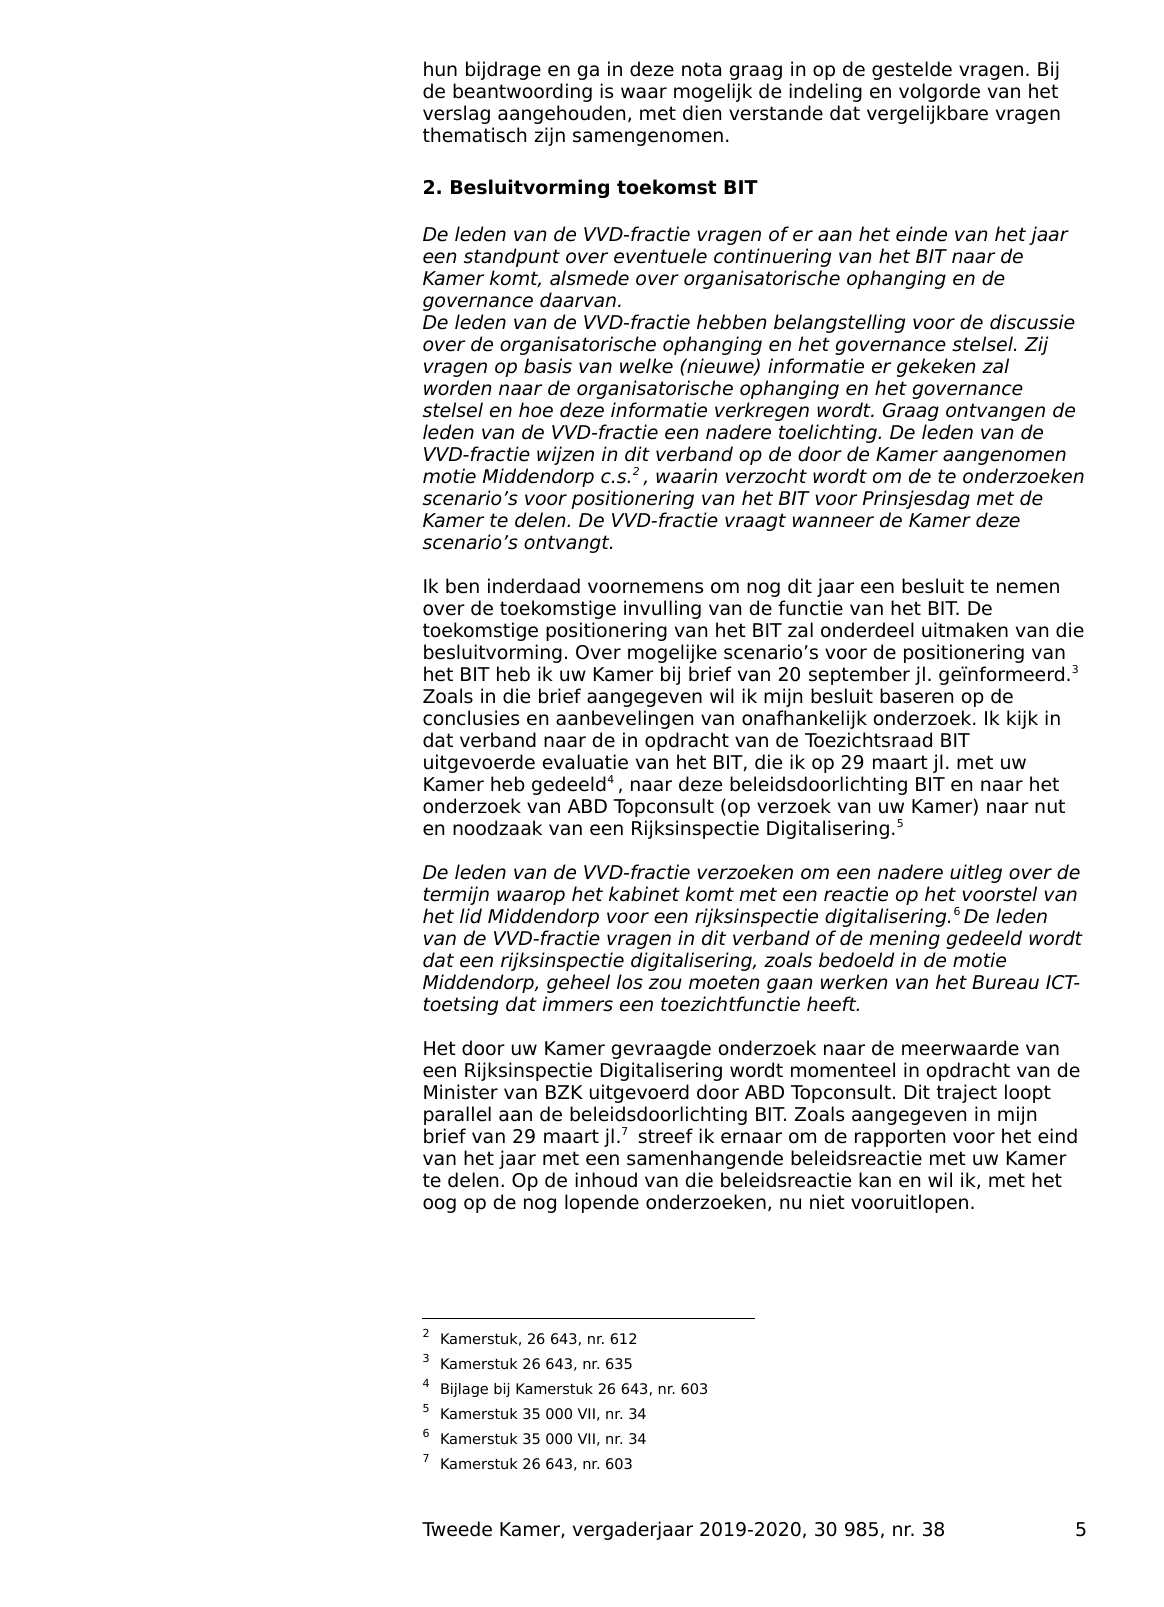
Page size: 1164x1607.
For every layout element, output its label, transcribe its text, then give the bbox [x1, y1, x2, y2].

text Kamerstuk 35 000 VII, nr. 34 [422, 1402, 1087, 1424]
text Het door uw Kamer gevraagde onderzoek naar de meerwaarde van een Rijksinspectie Digitalisering wordt momenteel in opdracht van de Minister van BZK uitgevoerd door ABD Topconsult. Dit traject loopt parallel aan de beleidsdoorlichting BIT. Zoals aangegeven in mijn brief van 29 maart jl. streef ik ernaar om de rapporten voor het eind van het jaar met een samenhangende beleidsreactie met uw Kamer te delen. Op de inhoud van die beleidsreactie kan en wil ik, met het oog op de nog lopende onderzoeken, nu niet vooruitlopen. [422, 1038, 1087, 1214]
subtitle 2. Besluitvorming toekomst BIT [422, 177, 1087, 199]
text Zoals in die brief aangegeven wil ik mijn besluit baseren op de conclusies en aanbevelingen van onafhankelijk onderzoek. Ik kijk in dat verband naar de in opdracht van de Toezichtsraad BIT uitgevoerde evaluatie van het BIT, die ik op 29 maart jl. met uw Kamer heb gedeeld, naar deze beleidsdoorlichting BIT en naar het onderzoek van ABD Topconsult (op verzoek van uw Kamer) naar nut en noodzaak van een Rijksinspectie Digitalisering. [422, 686, 1087, 839]
text Kamerstuk 26 643, nr. 635 [422, 1352, 1087, 1374]
text Ik ben inderdaad voornemens om nog dit jaar een besluit te nemen over de toekomstige invulling van de functie van het BIT. De toekomstige positionering van het BIT zal onderdeel uitmaken van die besluitvorming. Over mogelijke scenario’s voor de positionering van het BIT heb ik uw Kamer bij brief van 20 september jl. geïnformeerd. [422, 576, 1087, 686]
text Kamerstuk 35 000 VII, nr. 34 [422, 1427, 1087, 1449]
text De leden van de VVD-fractie vragen of er aan het einde van het jaar een standpunt over eventuele continuering van het BIT naar de Kamer komt, alsmede over organisatorische ophanging en de governance daarvan. [422, 224, 1087, 312]
text Bijlage bij Kamerstuk 26 643, nr. 603 [422, 1377, 1087, 1399]
text hun bijdrage en ga in deze nota graag in op de gestelde vragen. Bij de beantwoording is waar mogelijk de indeling en volgorde van het verslag aangehouden, met dien verstande dat vergelijkbare vragen thematisch zijn samengenomen. [422, 59, 1087, 147]
text De leden van de VVD-fractie verzoeken om een nadere uitleg over de termijn waarop het kabinet komt met een reactie op het voorstel van het lid Middendorp voor een rijksinspectie digitalisering.De leden van de VVD-fractie vragen in dit verband of de mening gedeeld wordt dat een rijksinspectie digitalisering, zoals bedoeld in de motie Middendorp, geheel los zou moeten gaan werken van het Bureau ICT- toetsing dat immers een toezichtfunctie heeft. [422, 862, 1087, 1016]
text Kamerstuk, 26 643, nr. 612 [422, 1327, 1087, 1349]
text De leden van de VVD-fractie hebben belangstelling voor de discussie over de organisatorische ophanging en het governance stelsel. Zij vragen op basis van welke (nieuwe) informatie er gekeken zal worden naar de organisatorische ophanging en het governance stelsel en hoe deze informatie verkregen wordt. Graag ontvangen de leden van de VVD-fractie een nadere toelichting. De leden van de VVD-fractie wijzen in dit verband op de door de Kamer aangenomen motie Middendorp c.s., waarin verzocht wordt om de te onderzoeken scenario’s voor positionering van het BIT voor Prinsjesdag met de Kamer te delen. De VVD-fractie vraagt wanneer de Kamer deze scenario’s ontvangt. [422, 312, 1087, 554]
text Kamerstuk 26 643, nr. 603 [422, 1452, 1087, 1474]
